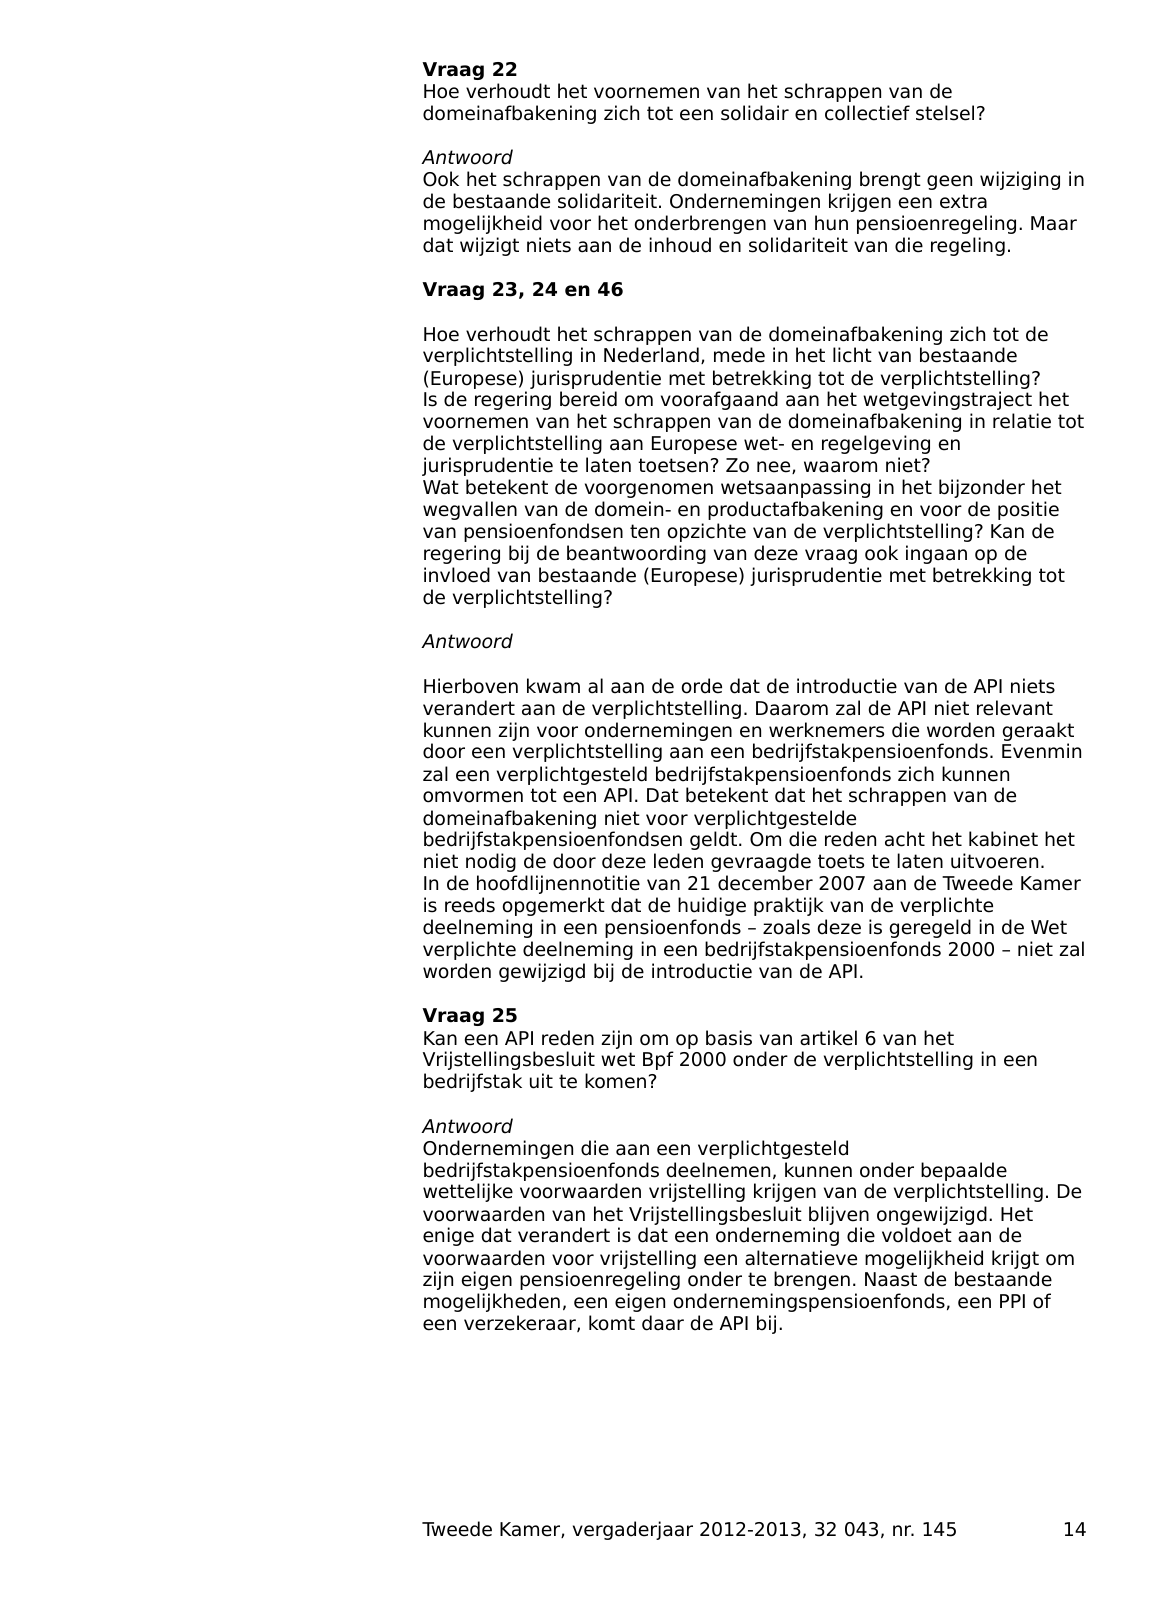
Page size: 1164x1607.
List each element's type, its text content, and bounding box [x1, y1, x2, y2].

subtitle Antwoord [422, 147, 1087, 169]
text Hierboven kwam al aan de orde dat de introductie van de API niets verandert aan de verplichtstelling. Daarom zal de API niet relevant kunnen zijn voor ondernemingen en werknemers die worden geraakt door een verplichtstelling aan een bedrijfstakpensioenfonds. Evenmin zal een verplichtgesteld bedrijfstakpensioenfonds zich kunnen omvormen tot een API. Dat betekent dat het schrappen van de domeinafbakening niet voor verplichtgestelde bedrijfstakpensioenfondsen geldt. Om die reden acht het kabinet het niet nodig de door deze leden gevraagde toets te laten uitvoeren. [422, 676, 1087, 873]
text Is de regering bereid om voorafgaand aan het wetgevingstraject het voornemen van het schrappen van de domeinafbakening in relatie tot de verplichtstelling aan Europese wet- en regelgeving en jurisprudentie te laten toetsen? Zo nee, waarom niet? [422, 389, 1087, 477]
subtitle Vraag 25 [422, 1005, 1087, 1027]
text Wat betekent de voorgenomen wetsaanpassing in het bijzonder het wegvallen van de domein- en productafbakening en voor de positie van pensioenfondsen ten opzichte van de verplichtstelling? Kan de regering bij de beantwoording van deze vraag ook ingaan op de invloed van bestaande (Europese) jurisprudentie met betrekking tot de verplichtstelling? [422, 477, 1087, 609]
text Kan een API reden zijn om op basis van artikel 6 van het Vrijstellingsbesluit wet Bpf 2000 onder de verplichtstelling in een bedrijfstak uit te komen? [422, 1027, 1087, 1093]
text Hoe verhoudt het voornemen van het schrappen van de domeinafbakening zich tot een solidair en collectief stelsel? [422, 81, 1087, 125]
text Hoe verhoudt het schrappen van de domeinafbakening zich tot de verplichtstelling in Nederland, mede in het licht van bestaande (Europese) jurisprudentie met betrekking tot de verplichtstelling? [422, 323, 1087, 389]
subtitle Vraag 23, 24 en 46 [422, 279, 1087, 301]
subtitle Antwoord [422, 1116, 1087, 1137]
text Ook het schrappen van de domeinafbakening brengt geen wijziging in de bestaande solidariteit. Ondernemingen krijgen een extra mogelijkheid voor het onderbrengen van hun pensioenregeling. Maar dat wijzigt niets aan de inhoud en solidariteit van die regeling. [422, 169, 1087, 257]
text Ondernemingen die aan een verplichtgesteld bedrijfstakpensioenfonds deelnemen, kunnen onder bepaalde wettelijke voorwaarden vrijstelling krijgen van de verplichtstelling. De voorwaarden van het Vrijstellingsbesluit blijven ongewijzigd. Het enige dat verandert is dat een onderneming die voldoet aan de voorwaarden voor vrijstelling een alternatieve mogelijkheid krijgt om zijn eigen pensioenregeling onder te brengen. Naast de bestaande mogelijkheden, een eigen ondernemingspensioenfonds, een PPI of een verzekeraar, komt daar de API bij. [422, 1137, 1087, 1335]
text In de hoofdlijnennotitie van 21 december 2007 aan de Tweede Kamer is reeds opgemerkt dat de huidige praktijk van de verplichte deelneming in een pensioenfonds – zoals deze is geregeld in de Wet verplichte deelneming in een bedrijfstakpensioenfonds 2000 – niet zal worden gewijzigd bij de introductie van de API. [422, 873, 1087, 983]
subtitle Vraag 22 [422, 59, 1087, 81]
subtitle Antwoord [422, 631, 1087, 653]
